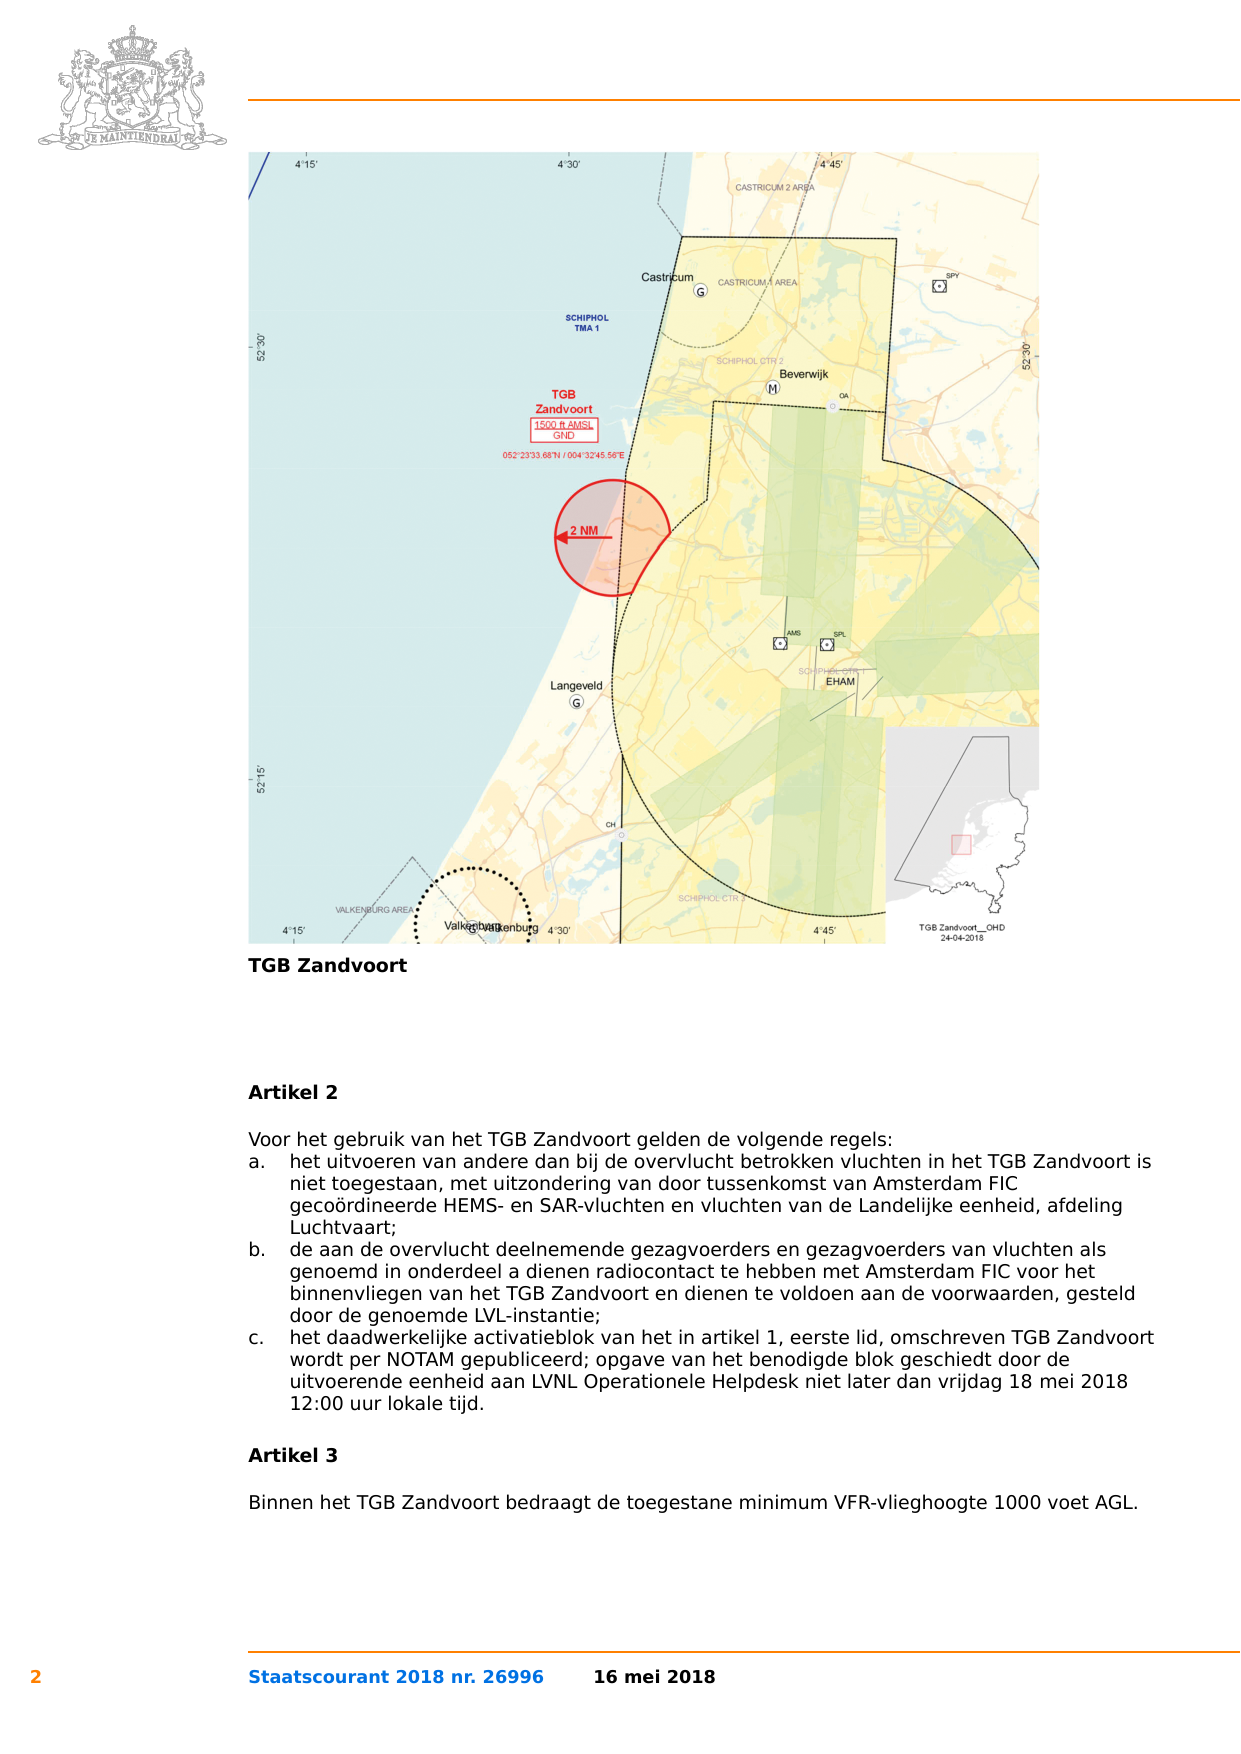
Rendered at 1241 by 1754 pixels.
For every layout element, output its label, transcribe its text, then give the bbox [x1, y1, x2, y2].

text b. de aan de overvlucht deelnemende gezagvoerders en gezagvoerders van vluchten als genoemd in onderdeel a dienen radiocontact te hebben met Amsterdam FIC voor het binnenvliegen van het TGB Zandvoort en dienen te voldoen aan de voorwaarden, gesteld door de genoemde LVL-instantie; [248, 1239, 1163, 1327]
subtitle Artikel 2 [248, 1082, 1163, 1104]
text TGB Zandvoort [248, 955, 1039, 977]
subtitle Artikel 3 [248, 1444, 1163, 1467]
text c. het daadwerkelijke activatieblok van het in artikel 1, eerste lid, omschreven TGB Zandvoort wordt per NOTAM gepubliceerd; opgave van het benodigde blok geschiedt door de uitvoerende eenheid aan LVNL Operationele Helpdesk niet later dan vrijdag 18 mei 2018 12:00 uur lokale tijd. [248, 1327, 1163, 1414]
text Voor het gebruik van het TGB Zandvoort gelden de volgende regels: [248, 1129, 1163, 1151]
text a. het uitvoeren van andere dan bij de overvlucht betrokken vluchten in het TGB Zandvoort is niet toegestaan, met uitzondering van door tussenkomst van Amsterdam FIC gecoördineerde HEMS- en SAR-vluchten en vluchten van de Landelijke eenheid, afdeling Luchtvaart; [248, 1151, 1163, 1239]
picture [248, 151, 1040, 944]
picture [38, 25, 227, 150]
text Binnen het TGB Zandvoort bedraagt de toegestane minimum VFR-vlieghoogte 1000 voet AGL. [248, 1492, 1163, 1513]
